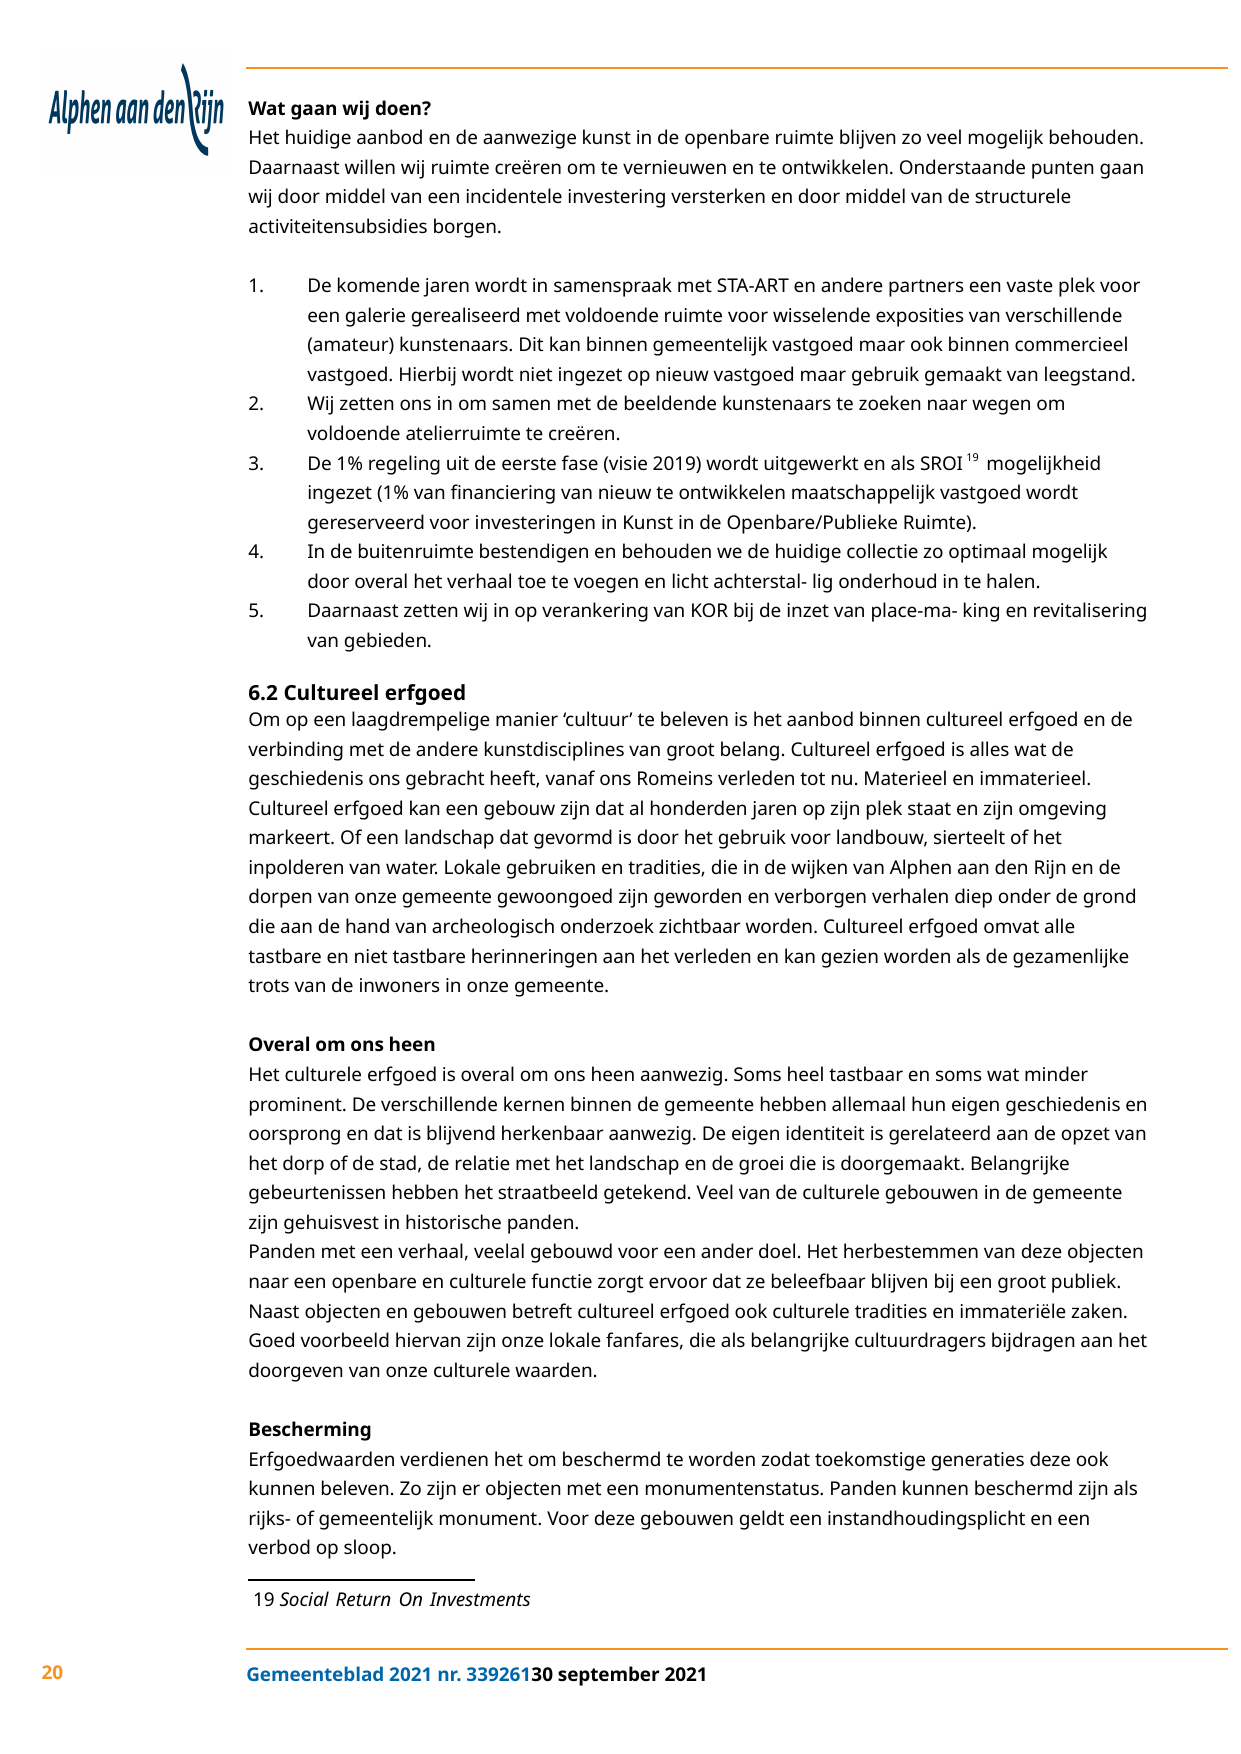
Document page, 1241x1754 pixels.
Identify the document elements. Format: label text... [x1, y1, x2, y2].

text Panden met een verhaal, veelal gebouwd voor een ander doel. Het herbestemmen van deze objecten naar een openbare en culturele functie zorgt ervoor dat ze beleefbaar blijven bij een groot publiek. Naast objecten en gebouwen betreft cultureel erfgoed ook culturele tradities en immateriële zaken. Goed voorbeeld hiervan zijn onze lokale fanfares, die als belangrijke cultuurdragers bijdragen aan het doorgeven van onze culturele waarden. [248, 1239, 1152, 1383]
text Wat gaan wij doen? [248, 95, 1152, 121]
list De 1% regeling uit de eerste fase (visie 2019) wordt uitgewerkt en als SROI mogelijkheid ingezet (1% van financiering van nieuw te ontwikkelen maatschappelijk vastgoed wordt gereserveerd voor investeringen in Kunst in de Openbare/Publieke Ruimte). [248, 450, 1152, 535]
text Om op een laagdrempelige manier ‘cultuur’ te beleven is het aanbod binnen cultureel erfgoed en de verbinding met de andere kunstdisciplines van groot belang. Cultureel erfgoed is alles wat de geschiedenis ons gebracht heeft, vanaf ons Romeins verleden tot nu. Materieel en immaterieel. Cultureel erfgoed kan een gebouw zijn dat al honderden jaren op zijn plek staat en zijn omgeving markeert. Of een landschap dat gevormd is door het gebruik voor landbouw, sierteelt of het inpolderen van water. Lokale gebruiken en tradities, die in de wijken van Alphen aan den Rijn en de dorpen van onze gemeente gewoongoed zijn geworden en verborgen verhalen diep onder de grond die aan de hand van archeologisch onderzoek zichtbaar worden. Cultureel erfgoed omvat alle tastbare en niet tastbare herinneringen aan het verleden en kan gezien worden als de gezamenlijke trots van de inwoners in onze gemeente. [248, 706, 1152, 998]
text Het huidige aanbod en de aanwezige kunst in de openbare ruimte blijven zo veel mogelijk behouden. Daarnaast willen wij ruimte creëren om te vernieuwen en te ontwikkelen. Onderstaande punten gaan wij door middel van een incidentele investering versterken en door middel van de structurele activiteitensubsidies borgen. [248, 124, 1152, 239]
text Erfgoedwaarden verdienen het om beschermd te worden zodat toekomstige generaties deze ook kunnen beleven. Zo zijn er objecten met een monumentenstatus. Panden kunnen beschermd zijn als rijks- of gemeentelijk monument. Voor deze gebouwen geldt een instandhoudingsplicht en een verbod op sloop. [248, 1446, 1152, 1560]
list Social Return On Investments [248, 1586, 1152, 1612]
text Het culturele erfgoed is overal om ons heen aanwezig. Soms heel tastbaar en soms wat minder prominent. De verschillende kernen binnen de gemeente hebben allemaal hun eigen geschiedenis en oorsprong en dat is blijvend herkenbaar aanwezig. De eigen identiteit is gerelateerd aan de opzet van het dorp of de stad, de relatie met het landschap en de groei die is doorgemaakt. Belangrijke gebeurtenissen hebben het straatbeeld getekend. Veel van de culturele gebouwen in de gemeente zijn gehuisvest in historische panden. [248, 1061, 1152, 1235]
text Bescherming [248, 1416, 1152, 1442]
list De komende jaren wordt in samenspraak met STA-ART en andere partners een vaste plek voor een galerie gerealiseerd met voldoende ruimte voor wisselende exposities van verschillende (amateur) kunstenaars. Dit kan binnen gemeentelijk vastgoed maar ook binnen commercieel vastgoed. Hierbij wordt niet ingezet op nieuw vastgoed maar gebruik gemaakt van leegstand. [248, 272, 1152, 387]
picture [41, 47, 231, 172]
list Daarnaast zetten wij in op verankering van KOR bij de inzet van place-ma- king en revitalisering van gebieden. [248, 598, 1152, 653]
list Wij zetten ons in om samen met de beeldende kunstenaars te zoeken naar wegen om voldoende atelierruimte te creëren. [248, 391, 1152, 446]
list In de buitenruimte bestendigen en behouden we de huidige collectie zo optimaal mogelijk door overal het verhaal toe te voegen en licht achterstal- lig onderhoud in te halen. [248, 538, 1152, 594]
text 6.2 Cultureel erfgoed [248, 678, 1152, 706]
text Overal om ons heen [248, 1032, 1152, 1057]
